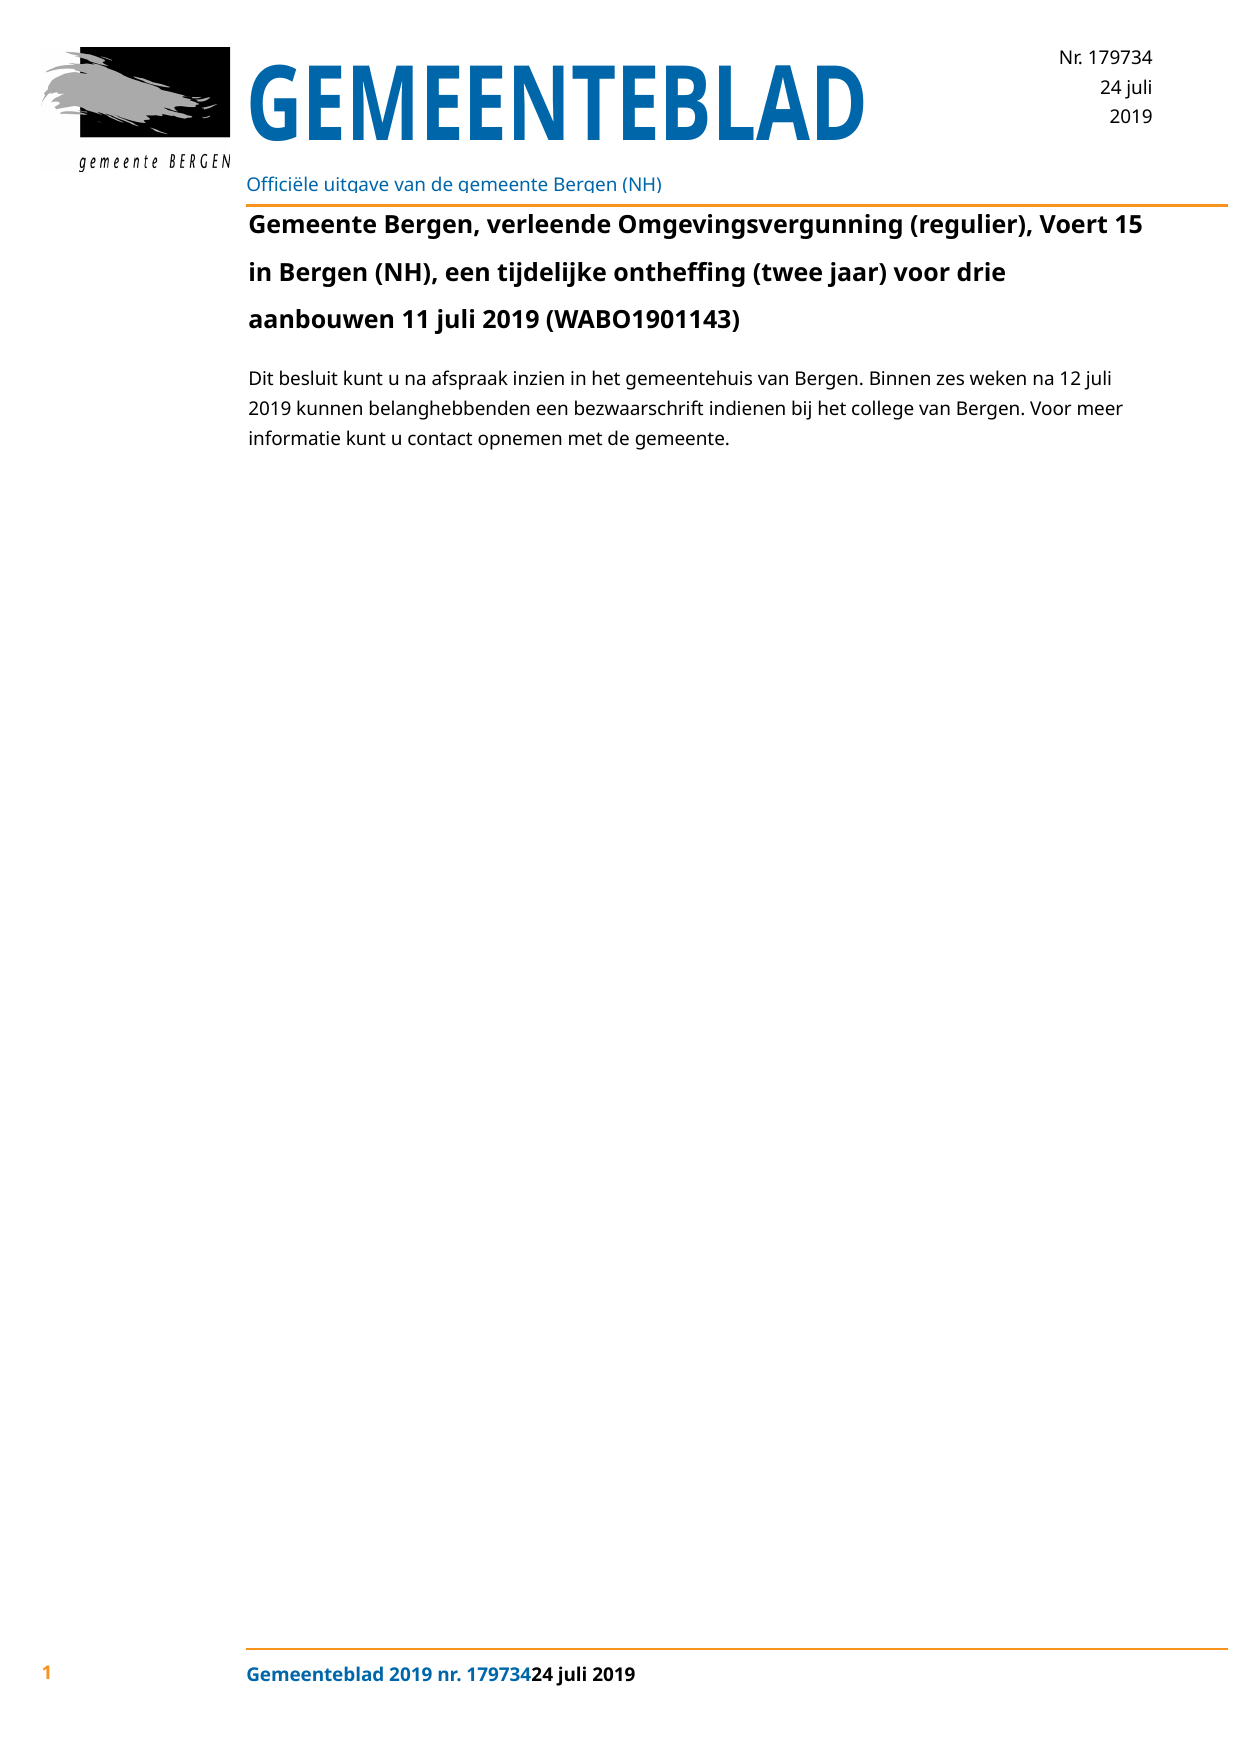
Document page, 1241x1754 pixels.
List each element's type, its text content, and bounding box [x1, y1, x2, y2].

text Gemeente Bergen, verleende Omgevingsvergunning (regulier), Voert 15 in Bergen (NH), een tijdelijke ontheffing (twee jaar) voor drie aanbouwen 11 juli 2019 (WABO1901143) [248, 207, 1152, 336]
text Dit besluit kunt u na afspraak inzien in het gemeentehuis van Bergen. Binnen zes weken na 12 juli 2019 kunnen belanghebbenden een bezwaarschrift indienen bij het college van Bergen. Voor meer informatie kunt u contact opnemen met de gemeente. [248, 366, 1152, 450]
picture [41, 47, 231, 172]
